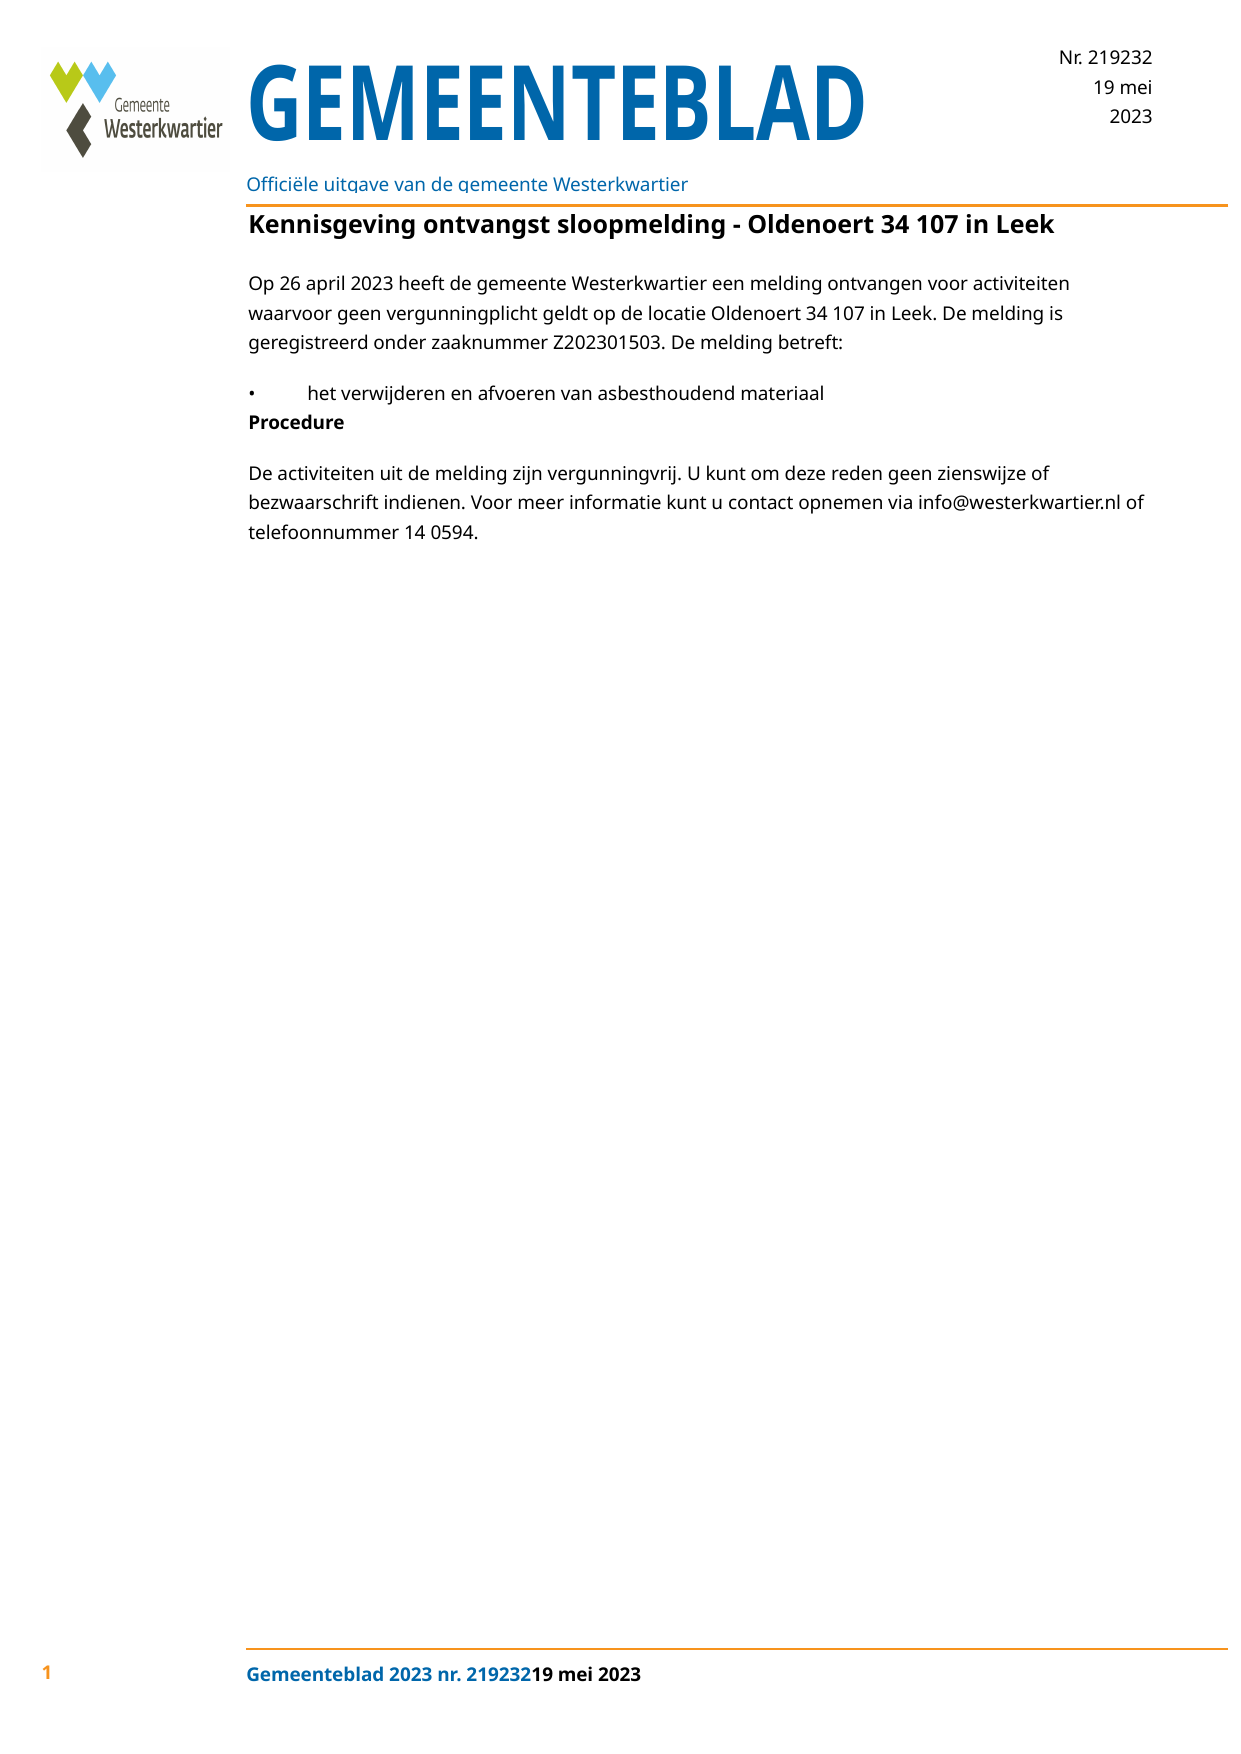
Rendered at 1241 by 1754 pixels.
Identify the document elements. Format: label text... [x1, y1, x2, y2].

text Procedure [248, 409, 1152, 435]
list het verwijderen en afvoeren van asbesthoudend materiaal [248, 380, 1152, 406]
text De activiteiten uit de melding zijn vergunningvrij. U kunt om deze reden geen zienswijze of bezwaarschrift indienen. Voor meer informatie kunt u contact opnemen via info@westerkwartier.nl of telefoonnummer 14 0594. [248, 460, 1152, 545]
text Kennisgeving ontvangst sloopmelding - Oldenoert 34 107 in Leek [248, 207, 1152, 241]
text Op 26 april 2023 heeft de gemeente Westerkwartier een melding ontvangen voor activiteiten waarvoor geen vergunningplicht geldt op de locatie Oldenoert 34 107 in Leek. De melding is geregistreerd onder zaaknummer Z202301503. De melding betreft: [248, 270, 1152, 355]
picture [41, 47, 231, 172]
